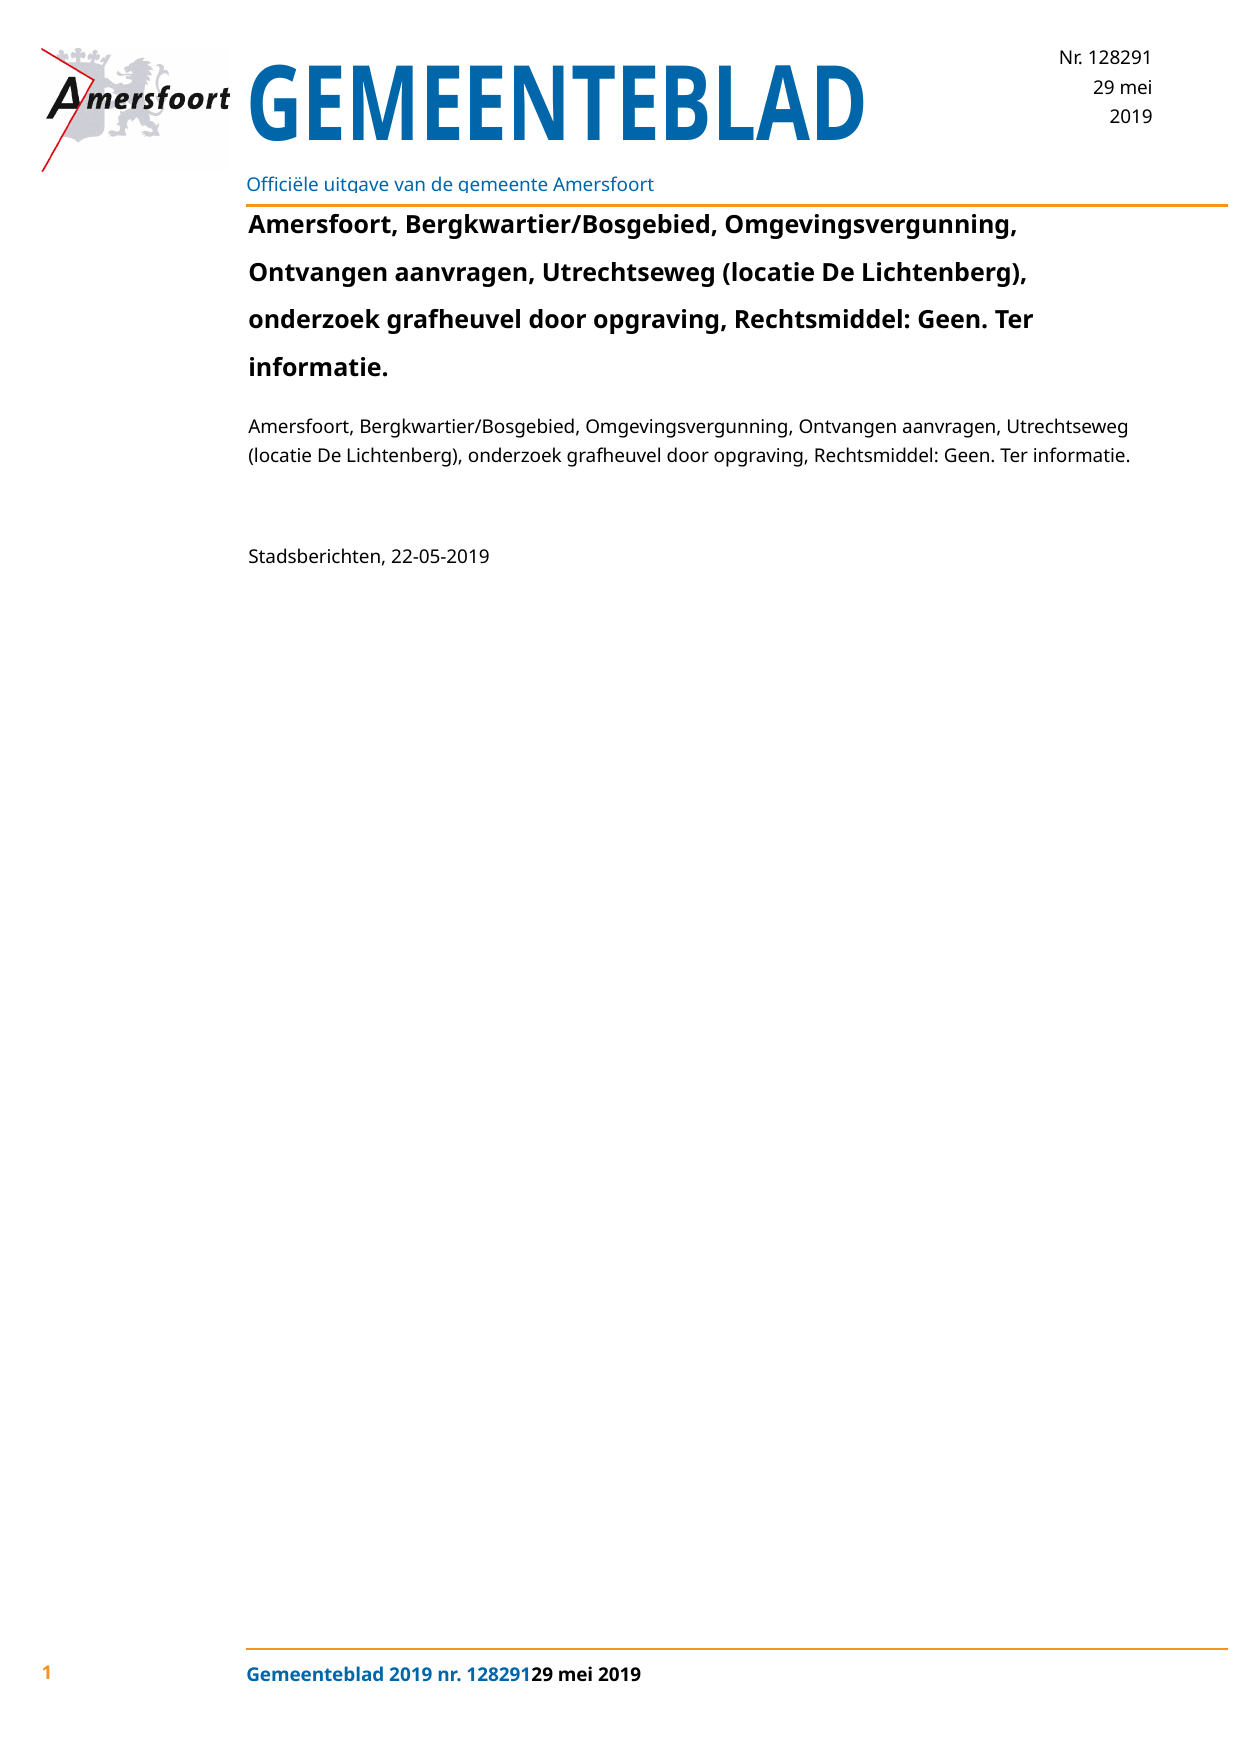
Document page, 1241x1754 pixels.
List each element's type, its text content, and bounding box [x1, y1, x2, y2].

text Amersfoort, Bergkwartier/Bosgebied, Omgevingsvergunning, Ontvangen aanvragen, Utrechtseweg (locatie De Lichtenberg), onderzoek grafheuvel door opgraving, Rechtsmiddel: Geen. Ter informatie. [248, 207, 1152, 384]
text Stadsberichten, 22-05-2019 [248, 543, 1152, 569]
text Amersfoort, Bergkwartier/Bosgebied, Omgevingsvergunning, Ontvangen aanvragen, Utrechtseweg (locatie De Lichtenberg), onderzoek grafheuvel door opgraving, Rechtsmiddel: Geen. Ter informatie. [248, 413, 1152, 468]
picture [41, 47, 231, 172]
